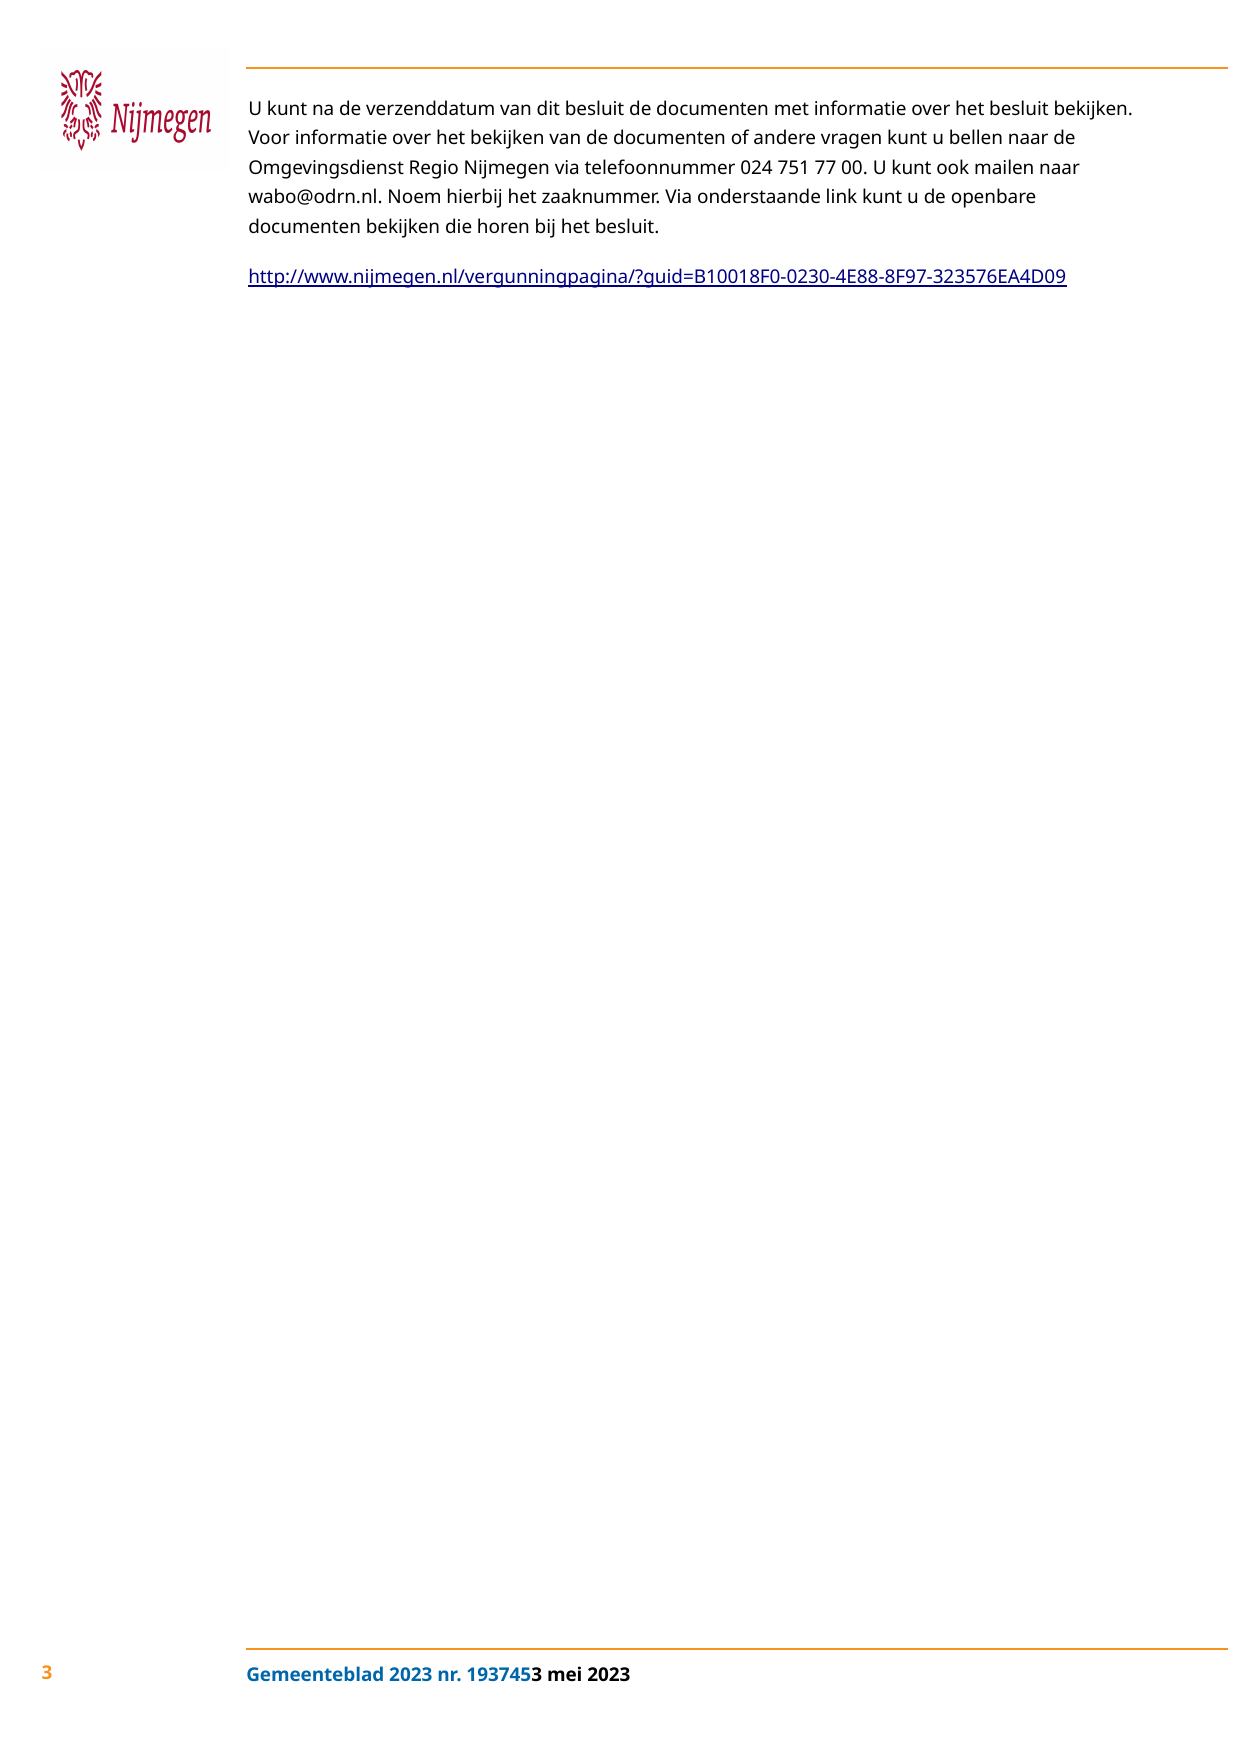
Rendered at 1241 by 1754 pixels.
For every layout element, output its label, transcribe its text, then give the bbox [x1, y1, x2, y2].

picture [41, 47, 231, 172]
text http://www.nijmegen.nl/vergunningpagina/?guid=B10018F0-0230-4E88-8F97-323576EA4D09 [248, 263, 1152, 289]
text U kunt na de verzenddatum van dit besluit de documenten met informatie over het besluit bekijken. Voor informatie over het bekijken van de documenten of andere vragen kunt u bellen naar de Omgevingsdienst Regio Nijmegen via telefoonnummer 024 751 77 00. U kunt ook mailen naar wabo@odrn.nl. Noem hierbij het zaaknummer. Via onderstaande link kunt u de openbare documenten bekijken die horen bij het besluit. [248, 95, 1152, 239]
